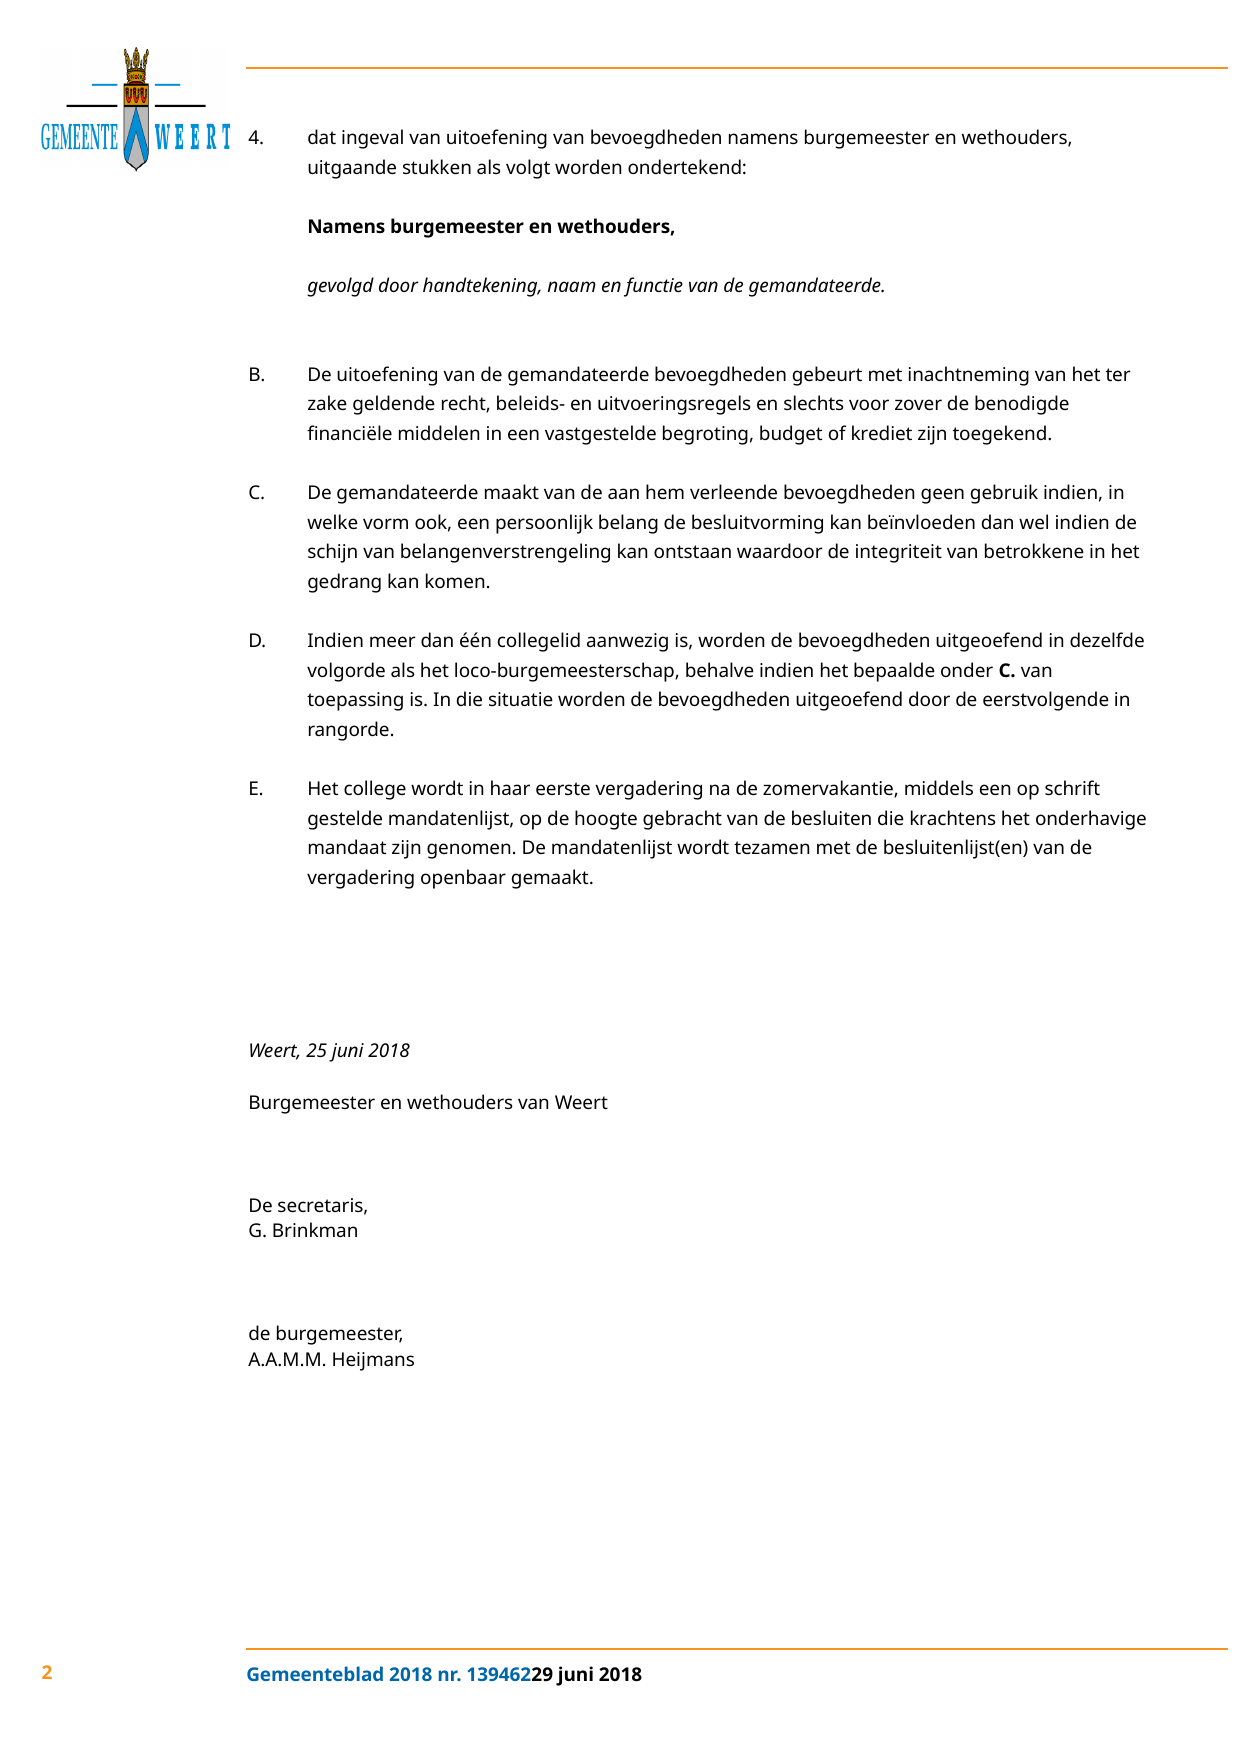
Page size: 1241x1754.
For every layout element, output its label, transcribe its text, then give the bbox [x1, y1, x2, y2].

text Burgemeester en wethouders van Weert [248, 1089, 1152, 1115]
text De secretaris, [248, 1192, 1152, 1218]
list gevolgd door handtekening, naam en functie van de gemandateerde. [248, 272, 1152, 298]
list De gemandateerde maakt van de aan hem verleende bevoegdheden geen gebruik indien, in welke vorm ook, een persoonlijk belang de besluitvorming kan beïnvloeden dan wel indien de schijn van belangenverstrengeling kan ontstaan waardoor de integriteit van betrokkene in het gedrang kan komen. [248, 479, 1152, 594]
list Indien meer dan één collegelid aanwezig is, worden de bevoegdheden uitgeoefend in dezelfde volgorde als het loco-burgemeesterschap, behalve indien het bepaalde onder C. van toepassing is. In die situatie worden de bevoegdheden uitgeoefend door de eerstvolgende in rangorde. [248, 627, 1152, 742]
text de burgemeester, [248, 1321, 1152, 1346]
list Het college wordt in haar eerste vergadering na de zomervakantie, middels een op schrift gestelde mandatenlijst, op de hoogte gebracht van de besluiten die krachtens het onderhavige mandaat zijn genomen. De mandatenlijst wordt tezamen met de besluitenlijst(en) van de vergadering openbaar gemaakt. [248, 775, 1152, 890]
list De uitoefening van de gemandateerde bevoegdheden gebeurt met inachtneming van het ter zake geldende recht, beleids- en uitvoeringsregels en slechts voor zover de benodigde financiële middelen in een vastgestelde begroting, budget of krediet zijn toegekend. [248, 361, 1152, 446]
text A.A.M.M. Heijmans [248, 1346, 1152, 1372]
picture [41, 47, 231, 172]
list Namens burgemeester en wethouders, [248, 213, 1152, 239]
list dat ingeval van uitoefening van bevoegdheden namens burgemeester en wethouders, uitgaande stukken als volgt worden ondertekend: [248, 124, 1152, 180]
text Weert, 25 juni 2018 [248, 1038, 1152, 1063]
text G. Brinkman [248, 1218, 1152, 1243]
